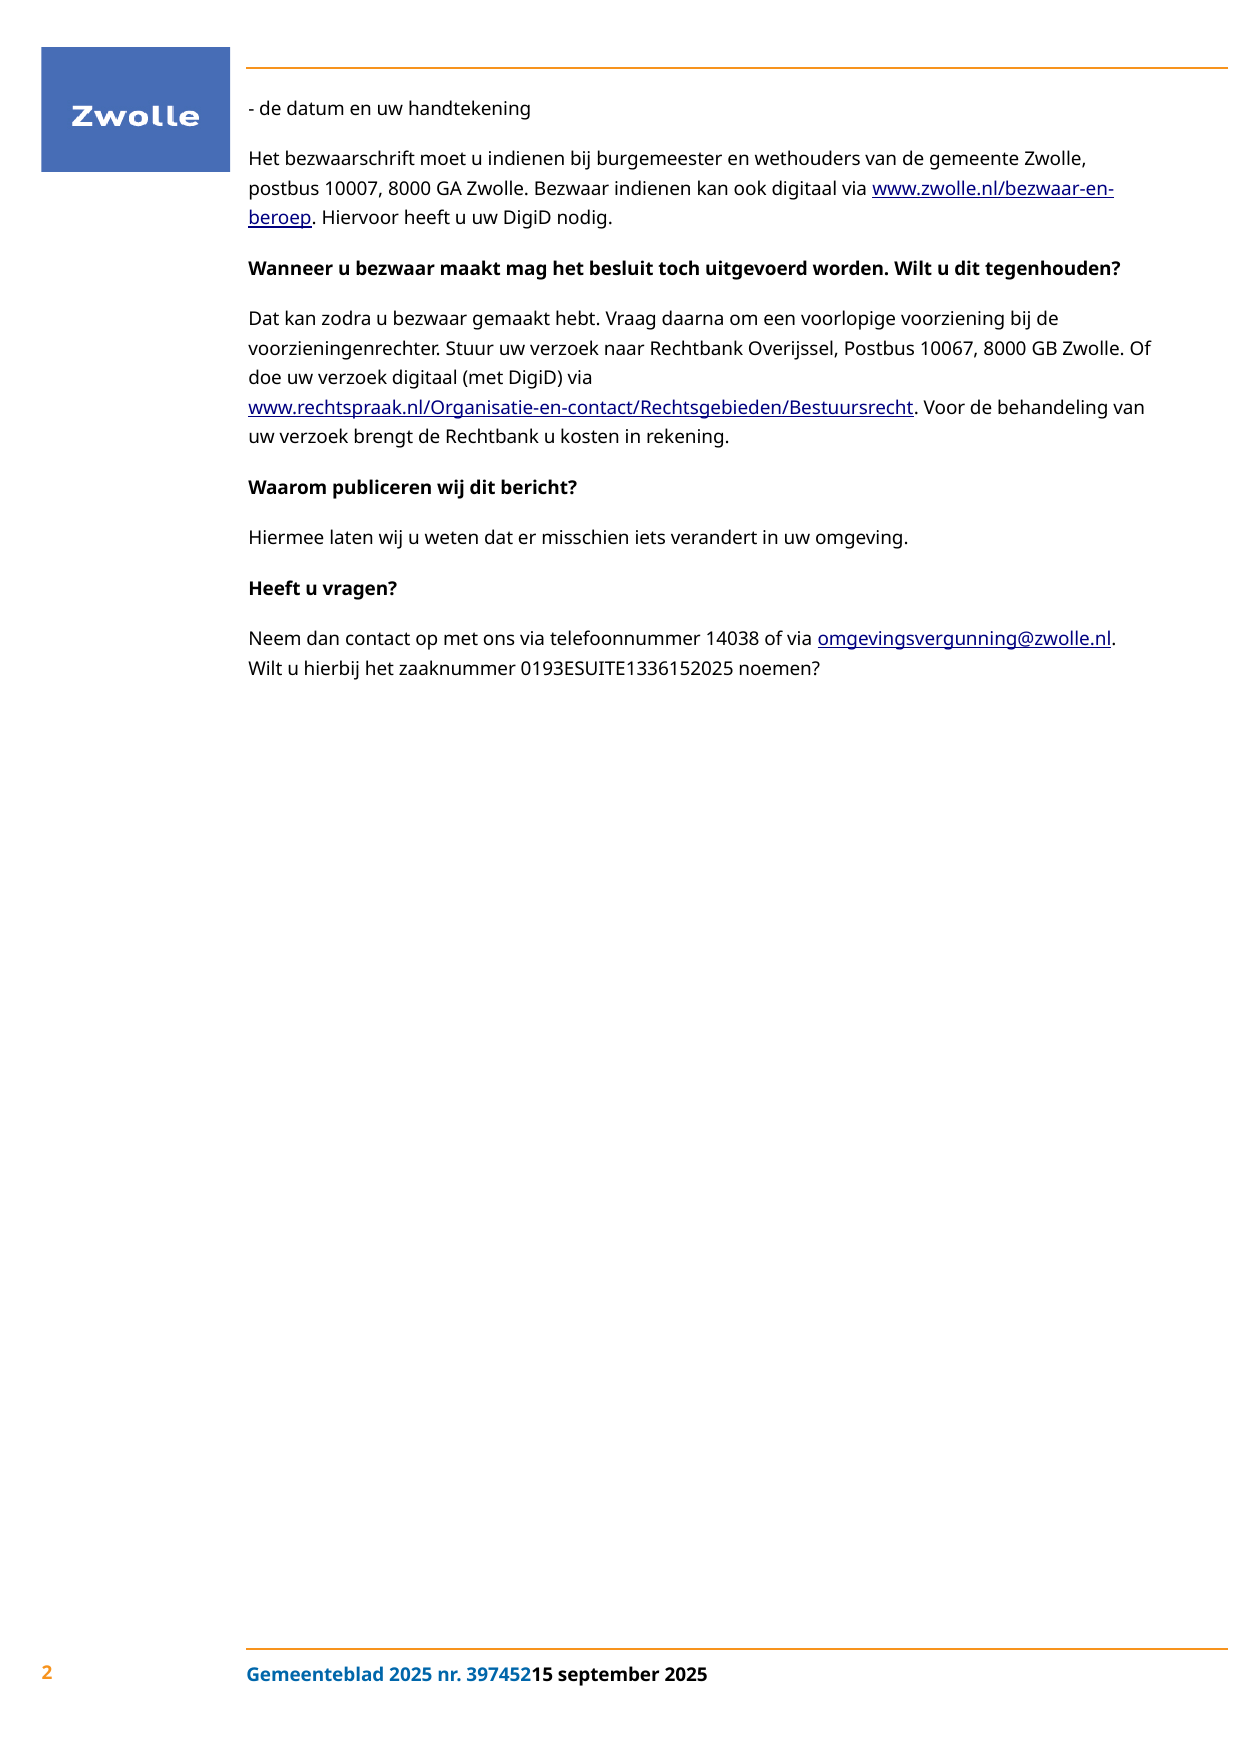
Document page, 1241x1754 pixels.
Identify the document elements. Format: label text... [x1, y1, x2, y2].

text Het bezwaarschrift moet u indienen bij burgemeester en wethouders van de gemeente Zwolle, postbus 10007, 8000 GA Zwolle. Bezwaar indienen kan ook digitaal via www.zwolle.nl/bezwaar-en-beroep. Hiervoor heeft u uw DigiD nodig. [248, 145, 1152, 230]
picture [41, 47, 231, 172]
text Heeft u vragen? [248, 575, 1152, 601]
text - de datum en uw handtekening [248, 95, 1152, 121]
text Hiermee laten wij u weten dat er misschien iets verandert in uw omgeving. [248, 524, 1152, 550]
text Waarom publiceren wij dit bericht? [248, 474, 1152, 500]
text Wanneer u bezwaar maakt mag het besluit toch uitgevoerd worden. Wilt u dit tegenhouden? [248, 255, 1152, 281]
text Neem dan contact op met ons via telefoonnummer 14038 of via omgevingsvergunning@zwolle.nl. Wilt u hierbij het zaaknummer 0193ESUITE1336152025 noemen? [248, 625, 1152, 681]
text Dat kan zodra u bezwaar gemaakt hebt. Vraag daarna om een voorlopige voorziening bij de voorzieningenrechter. Stuur uw verzoek naar Rechtbank Overijssel, Postbus 10067, 8000 GB Zwolle. Of doe uw verzoek digitaal (met DigiD) via www.rechtspraak.nl/Organisatie-en-contact/Rechtsgebieden/Bestuursrecht. Voor de behandeling van uw verzoek brengt de Rechtbank u kosten in rekening. [248, 305, 1152, 449]
